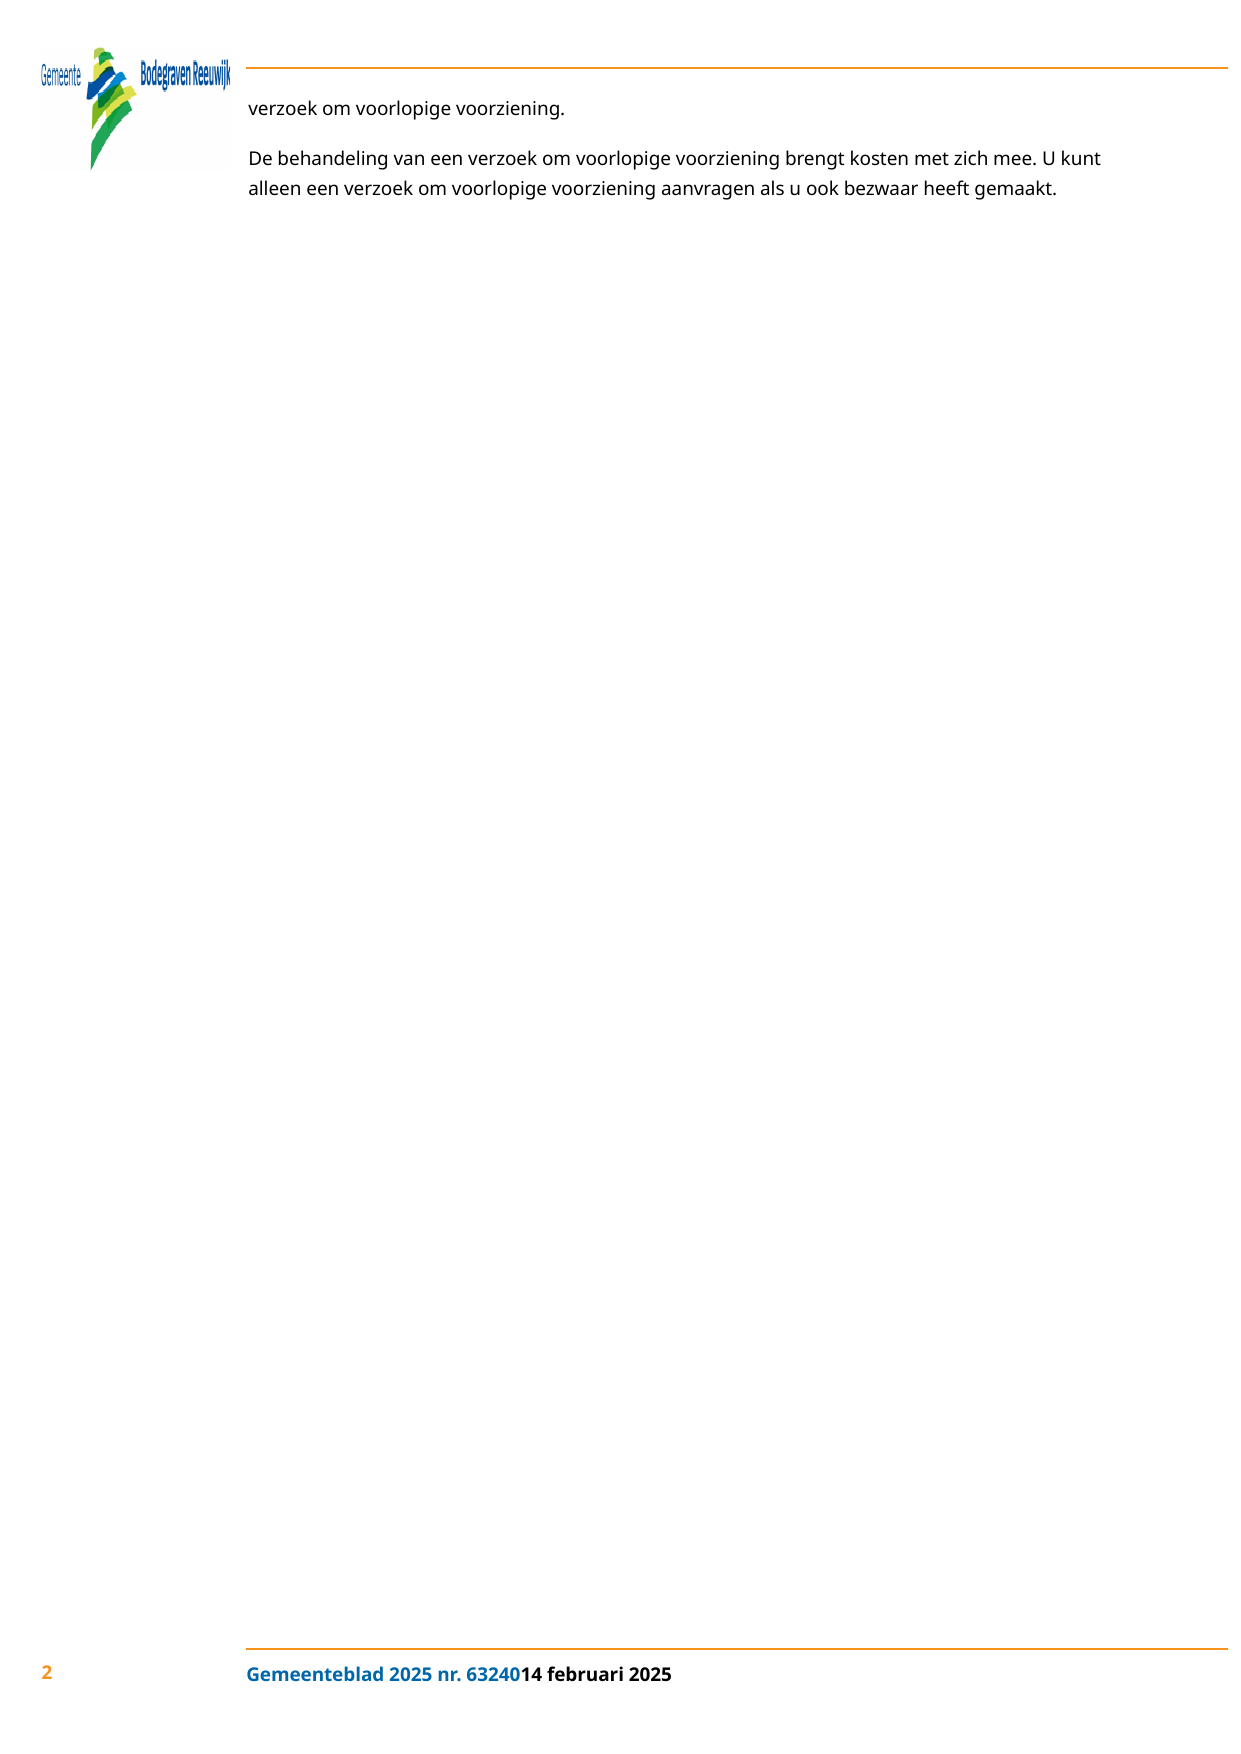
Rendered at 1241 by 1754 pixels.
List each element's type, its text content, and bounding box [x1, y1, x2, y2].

text verzoek om voorlopige voorziening. [248, 95, 1152, 121]
picture [41, 47, 231, 172]
text De behandeling van een verzoek om voorlopige voorziening brengt kosten met zich mee. U kunt alleen een verzoek om voorlopige voorziening aanvragen als u ook bezwaar heeft gemaakt. [248, 145, 1152, 201]
